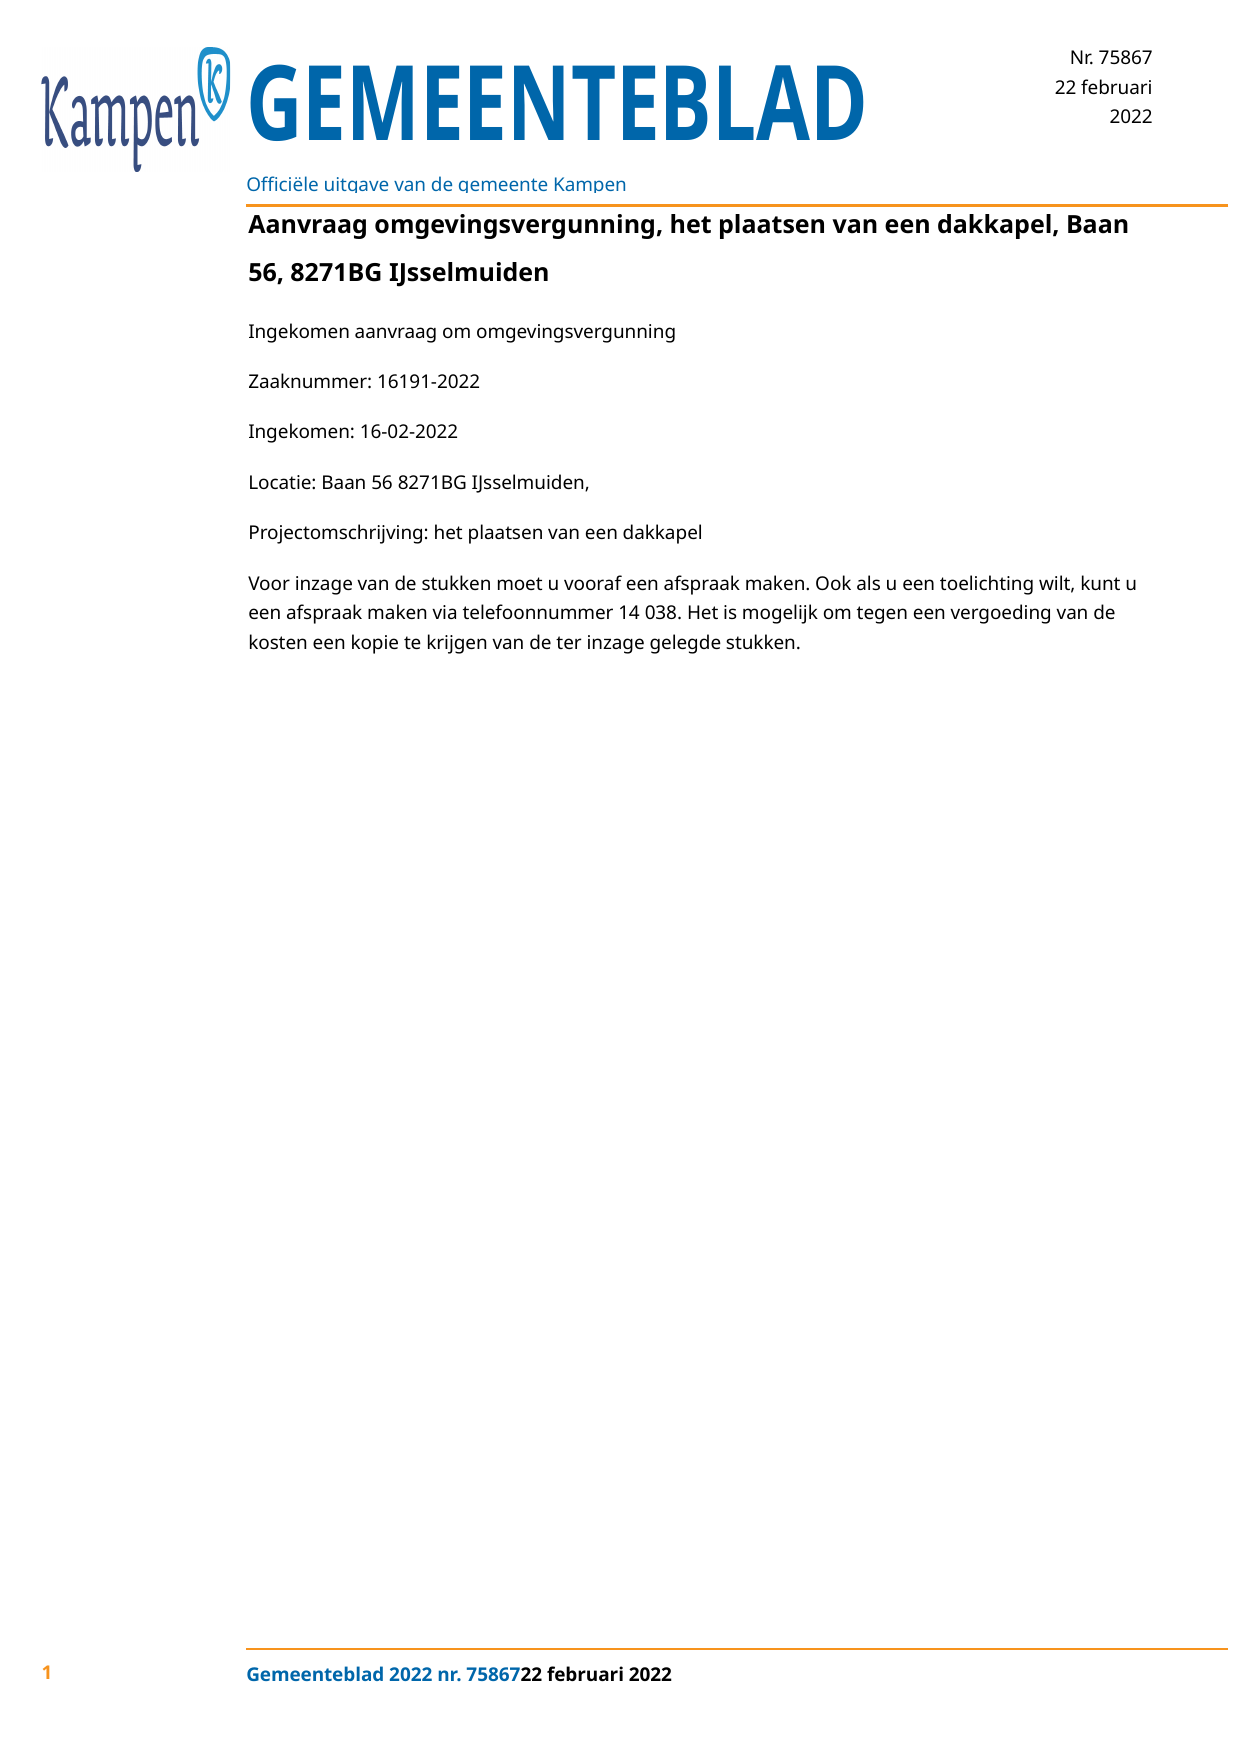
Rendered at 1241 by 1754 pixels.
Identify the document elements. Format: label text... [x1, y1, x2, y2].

text Locatie: Baan 56 8271BG IJsselmuiden, [248, 469, 1152, 495]
text Ingekomen: 16-02-2022 [248, 419, 1152, 444]
text Aanvraag omgevingsvergunning, het plaatsen van een dakkapel, Baan 56, 8271BG IJsselmuiden [248, 207, 1152, 288]
picture [41, 47, 231, 172]
text Zaaknummer: 16191-2022 [248, 368, 1152, 394]
text Ingekomen aanvraag om omgevingsvergunning [248, 318, 1152, 344]
text Projectomschrijving: het plaatsen van een dakkapel [248, 519, 1152, 545]
text Voor inzage van de stukken moet u vooraf een afspraak maken. Ook als u een toelichting wilt, kunt u een afspraak maken via telefoonnummer 14 038. Het is mogelijk om tegen een vergoeding van de kosten een kopie te krijgen van de ter inzage gelegde stukken. [248, 570, 1152, 655]
